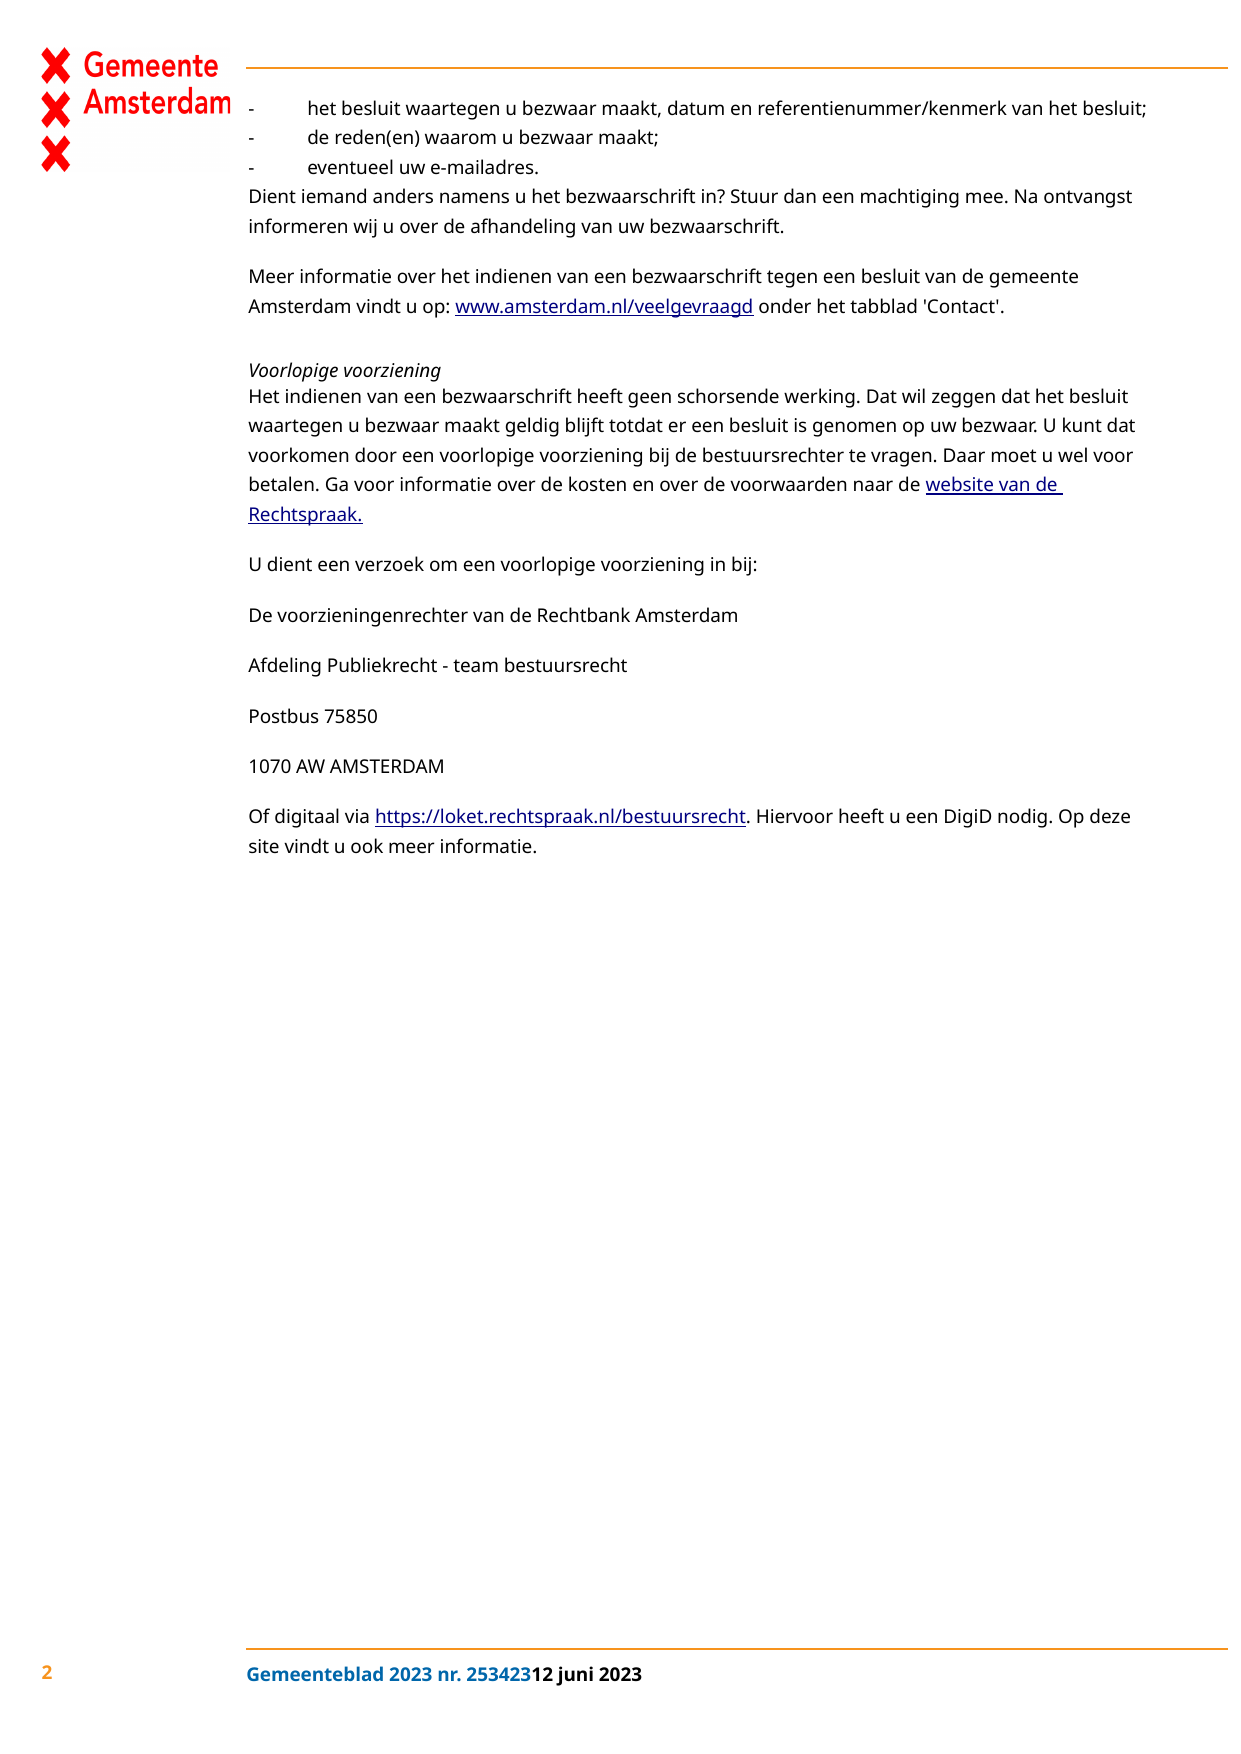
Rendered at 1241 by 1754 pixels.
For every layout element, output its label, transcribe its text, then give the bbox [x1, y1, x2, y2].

text U dient een verzoek om een voorlopige voorziening in bij: [248, 552, 1152, 577]
picture [41, 47, 231, 172]
text Het indienen van een bezwaarschrift heeft geen schorsende werking. Dat wil zeggen dat het besluit waartegen u bezwaar maakt geldig blijft totdat er een besluit is genomen op uw bezwaar. U kunt dat voorkomen door een voorlopige voorziening bij de bestuursrechter te vragen. Daar moet u wel voor betalen. Ga voor informatie over de kosten en over de voorwaarden naar de website van de Rechtspraak. [248, 383, 1152, 527]
list de reden(en) waarom u bezwaar maakt; [248, 124, 1152, 150]
list eventueel uw e-mailadres. [248, 154, 1152, 180]
text Of digitaal via https://loket.rechtspraak.nl/bestuursrecht. Hiervoor heeft u een DigiD nodig. Op deze site vindt u ook meer informatie. [248, 804, 1152, 859]
text Postbus 75850 [248, 703, 1152, 728]
text 1070 AW AMSTERDAM [248, 753, 1152, 779]
text Afdeling Publiekrecht - team bestuursrecht [248, 652, 1152, 678]
text Voorlopige voorziening [248, 357, 1152, 383]
text De voorzieningenrechter van de Rechtbank Amsterdam [248, 602, 1152, 628]
text Meer informatie over het indienen van een bezwaarschrift tegen een besluit van de gemeente Amsterdam vindt u op: www.amsterdam.nl/veelgevraagd onder het tabblad 'Contact'. [248, 263, 1152, 319]
list het besluit waartegen u bezwaar maakt, datum en referentienummer/kenmerk van het besluit; [248, 95, 1152, 121]
text Dient iemand anders namens u het bezwaarschrift in? Stuur dan een machtiging mee. Na ontvangst informeren wij u over de afhandeling van uw bezwaarschrift. [248, 183, 1152, 239]
